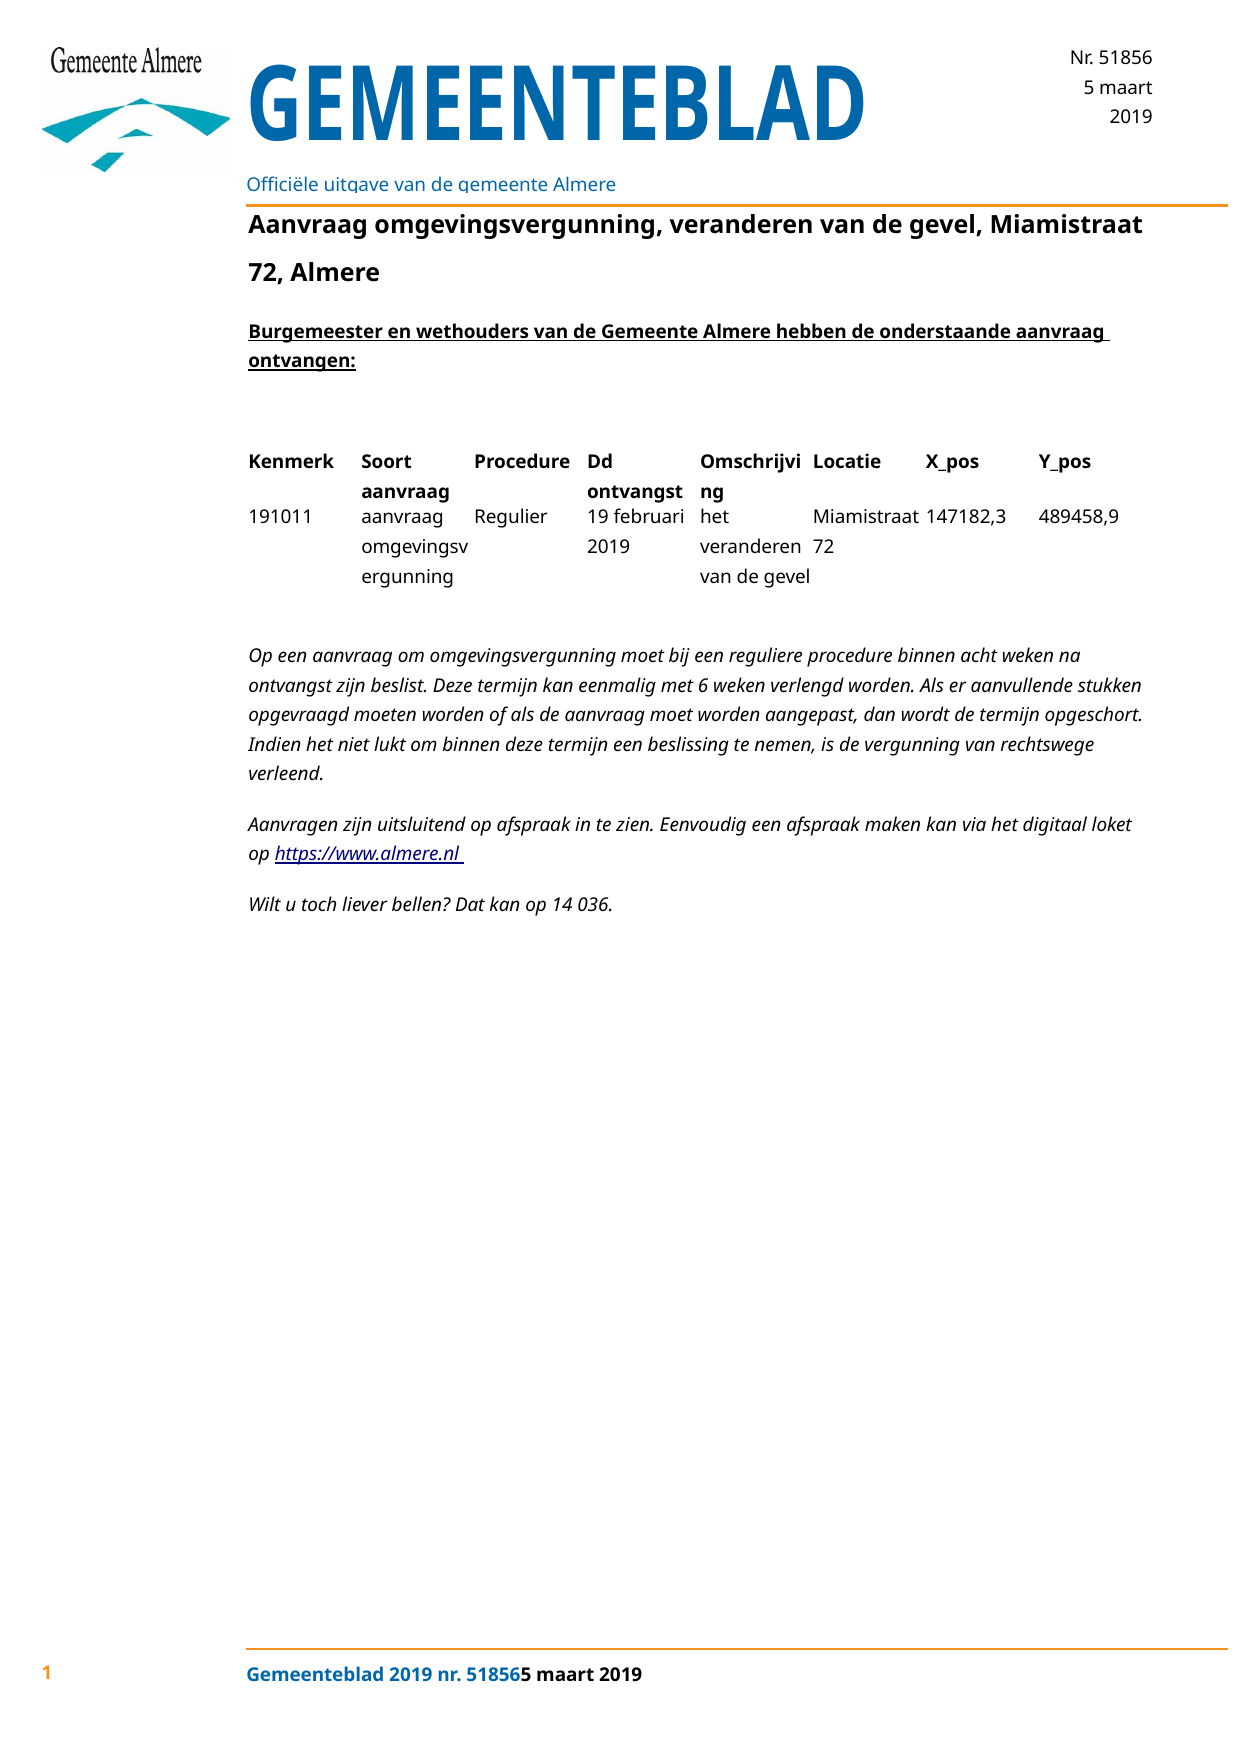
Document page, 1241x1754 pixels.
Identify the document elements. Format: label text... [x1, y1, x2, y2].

table_header X_pos [926, 449, 1038, 504]
text Burgemeester en wethouders van de Gemeente Almere hebben de onderstaande aanvraag ontvangen: [248, 318, 1152, 373]
text Aanvraag omgevingsvergunning, veranderen van de gevel, Miamistraat 72, Almere [248, 207, 1152, 288]
table_header Kenmerk [248, 449, 361, 504]
table_cell 191011 [248, 504, 361, 589]
picture [41, 47, 231, 172]
text Wilt u toch liever bellen? Dat kan op 14 036. [248, 891, 1152, 917]
text Op een aanvraag om omgevingsvergunning moet bij een reguliere procedure binnen acht weken na ontvangst zijn beslist. Deze termijn kan eenmalig met 6 weken verlengd worden. Als er aanvullende stukken opgevraagd moeten worden of als de aanvraag moet worden aangepast, dan wordt de termijn opgeschort. Indien het niet lukt om binnen deze termijn een beslissing te nemen, is de vergunning van rechtswege verleend. [248, 642, 1152, 786]
table_header Y_pos [1039, 449, 1152, 504]
table_cell aanvraag omgevingsvergunning [361, 504, 474, 589]
table_header Procedure [474, 449, 587, 504]
table_header Omschrijving [700, 449, 813, 504]
table_header Soort aanvraag [361, 449, 474, 504]
table_cell het veranderen van de gevel [700, 504, 813, 589]
table_cell Regulier [474, 504, 587, 589]
text Aanvragen zijn uitsluitend op afspraak in te zien. Eenvoudig een afspraak maken kan via het digitaal loket op https://www.almere.nl [248, 811, 1152, 866]
table_cell 19 februari 2019 [587, 504, 700, 589]
table_cell 489458,9 [1039, 504, 1152, 589]
table_header Dd ontvangst [587, 449, 700, 504]
table_cell Miamistraat 72 [813, 504, 926, 589]
table_cell 147182,3 [926, 504, 1038, 589]
table_header Locatie [813, 449, 926, 504]
